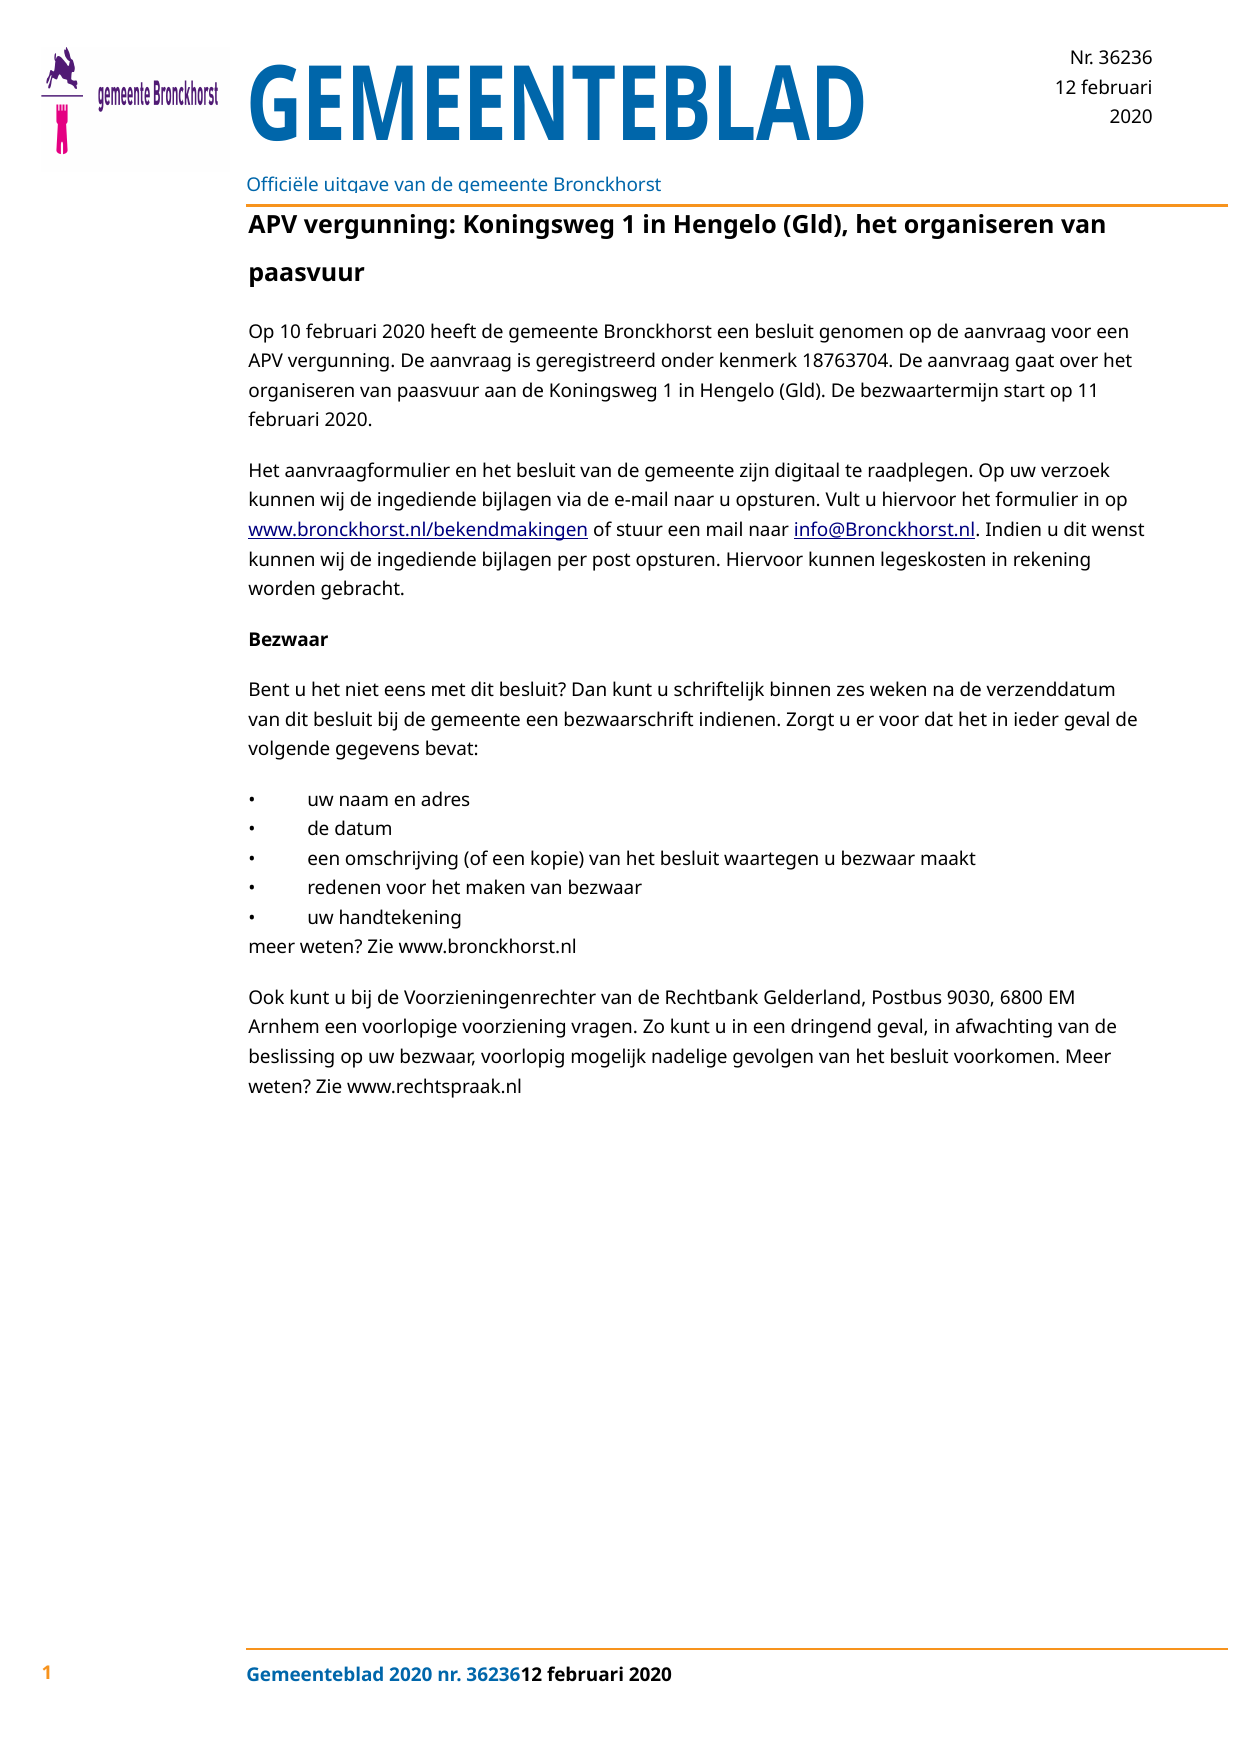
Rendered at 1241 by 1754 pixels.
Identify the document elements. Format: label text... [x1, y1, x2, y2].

list uw naam en adres [248, 786, 1152, 812]
text Op 10 februari 2020 heeft de gemeente Bronckhorst een besluit genomen op de aanvraag voor een APV vergunning. De aanvraag is geregistreerd onder kenmerk 18763704. De aanvraag gaat over het organiseren van paasvuur aan de Koningsweg 1 in Hengelo (Gld). De bezwaartermijn start op 11 februari 2020. [248, 318, 1152, 432]
text APV vergunning: Koningsweg 1 in Hengelo (Gld), het organiseren van paasvuur [248, 207, 1152, 288]
list een omschrijving (of een kopie) van het besluit waartegen u bezwaar maakt [248, 845, 1152, 871]
text Het aanvraagformulier en het besluit van de gemeente zijn digitaal te raadplegen. Op uw verzoek kunnen wij de ingediende bijlagen via de e-mail naar u opsturen. Vult u hiervoor het formulier in op www.bronckhorst.nl/bekendmakingen of stuur een mail naar info@Bronckhorst.nl. Indien u dit wenst kunnen wij de ingediende bijlagen per post opsturen. Hiervoor kunnen legeskosten in rekening worden gebracht. [248, 457, 1152, 601]
text Bent u het niet eens met dit besluit? Dan kunt u schriftelijk binnen zes weken na de verzenddatum van dit besluit bij de gemeente een bezwaarschrift indienen. Zorgt u er voor dat het in ieder geval de volgende gegevens bevat: [248, 676, 1152, 761]
picture [41, 47, 231, 172]
list redenen voor het maken van bezwaar [248, 874, 1152, 900]
list de datum [248, 815, 1152, 841]
list uw handtekening [248, 904, 1152, 930]
text meer weten? Zie www.bronckhorst.nl [248, 934, 1152, 959]
text Ook kunt u bij de Voorzieningenrechter van de Rechtbank Gelderland, Postbus 9030, 6800 EM Arnhem een voorlopige voorziening vragen. Zo kunt u in een dringend geval, in afwachting van de beslissing op uw bezwaar, voorlopig mogelijk nadelige gevolgen van het besluit voorkomen. Meer weten? Zie www.rechtspraak.nl [248, 984, 1152, 1099]
text Bezwaar [248, 626, 1152, 652]
